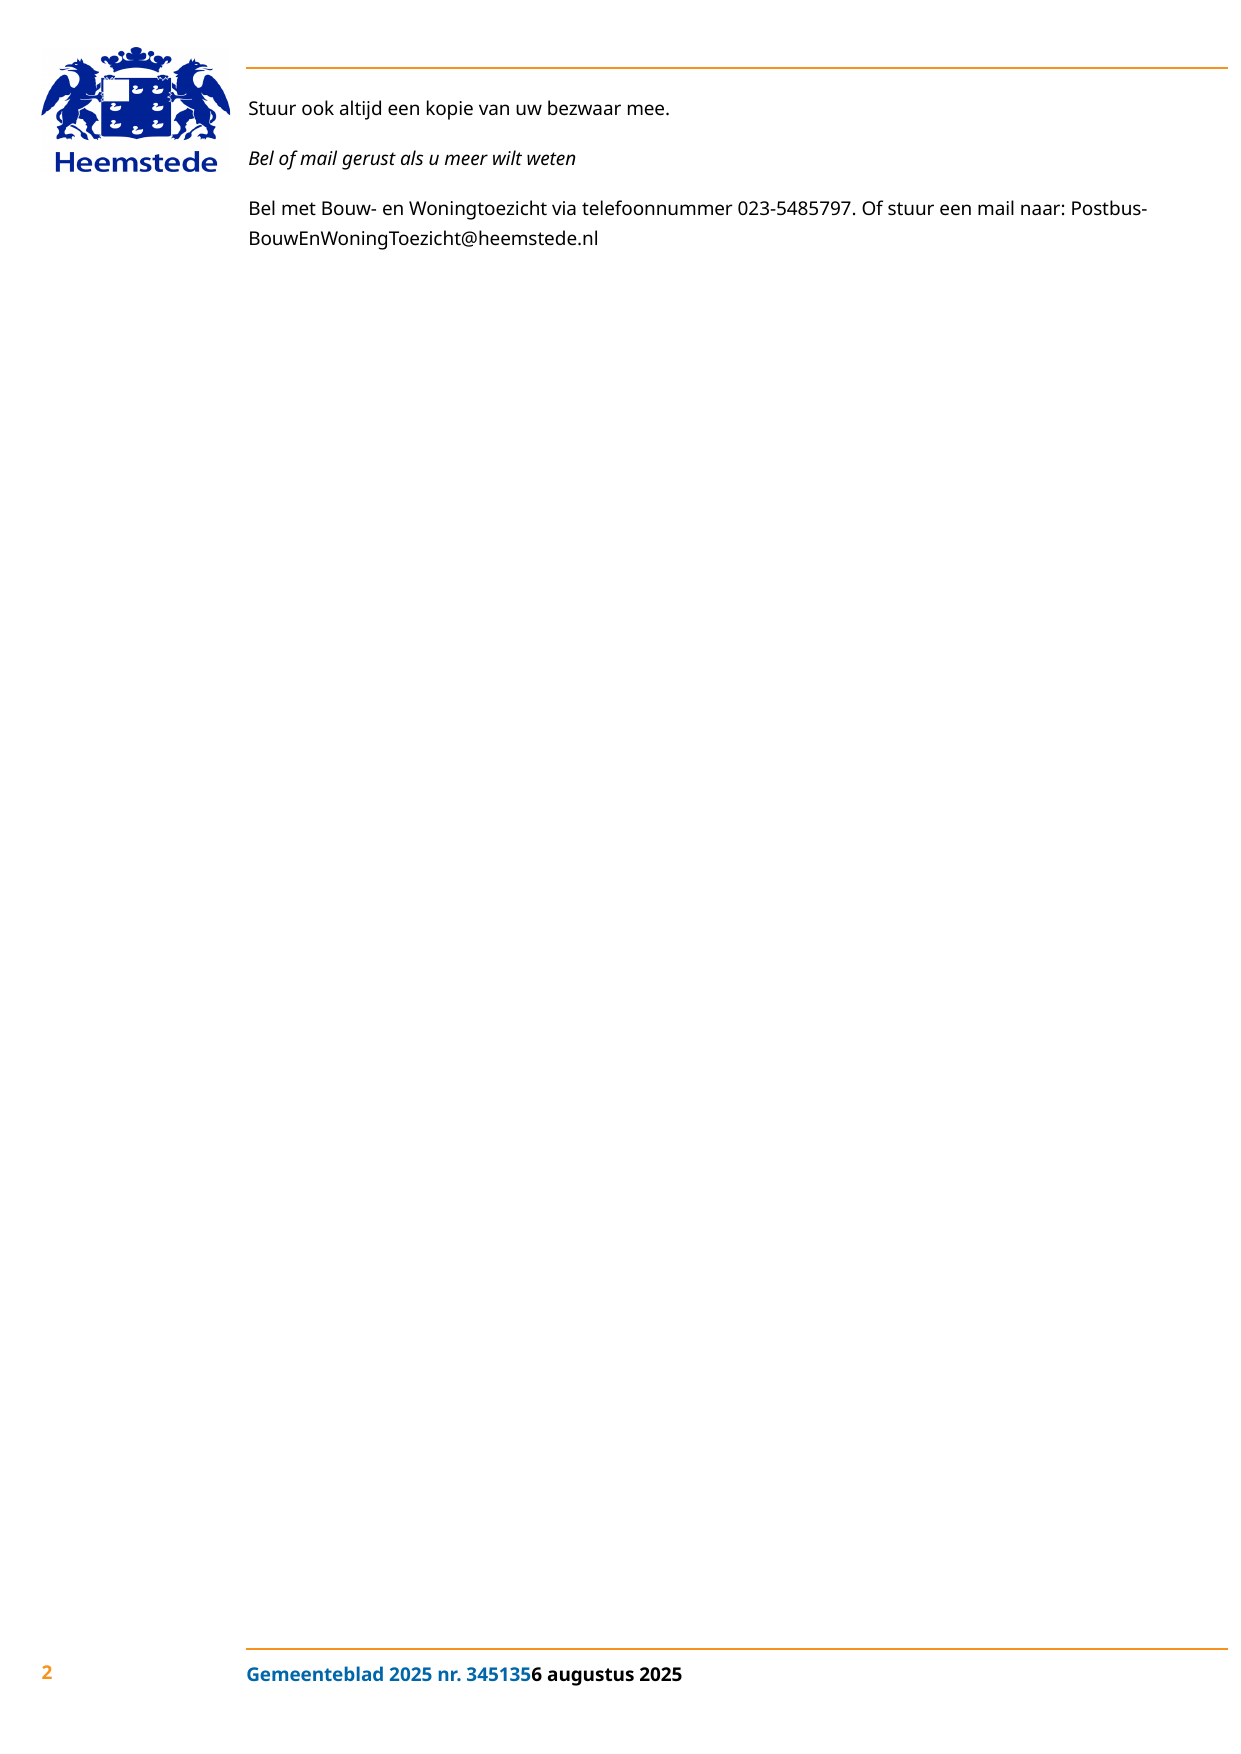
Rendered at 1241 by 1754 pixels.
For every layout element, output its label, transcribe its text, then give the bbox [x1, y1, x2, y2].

picture [41, 47, 231, 172]
text Stuur ook altijd een kopie van uw bezwaar mee. [248, 95, 1152, 121]
text Bel met Bouw- en Woningtoezicht via telefoonnummer 023-5485797. Of stuur een mail naar: Postbus-BouwEnWoningToezicht@heemstede.nl [248, 196, 1152, 251]
text Bel of mail gerust als u meer wilt weten [248, 145, 1152, 171]
